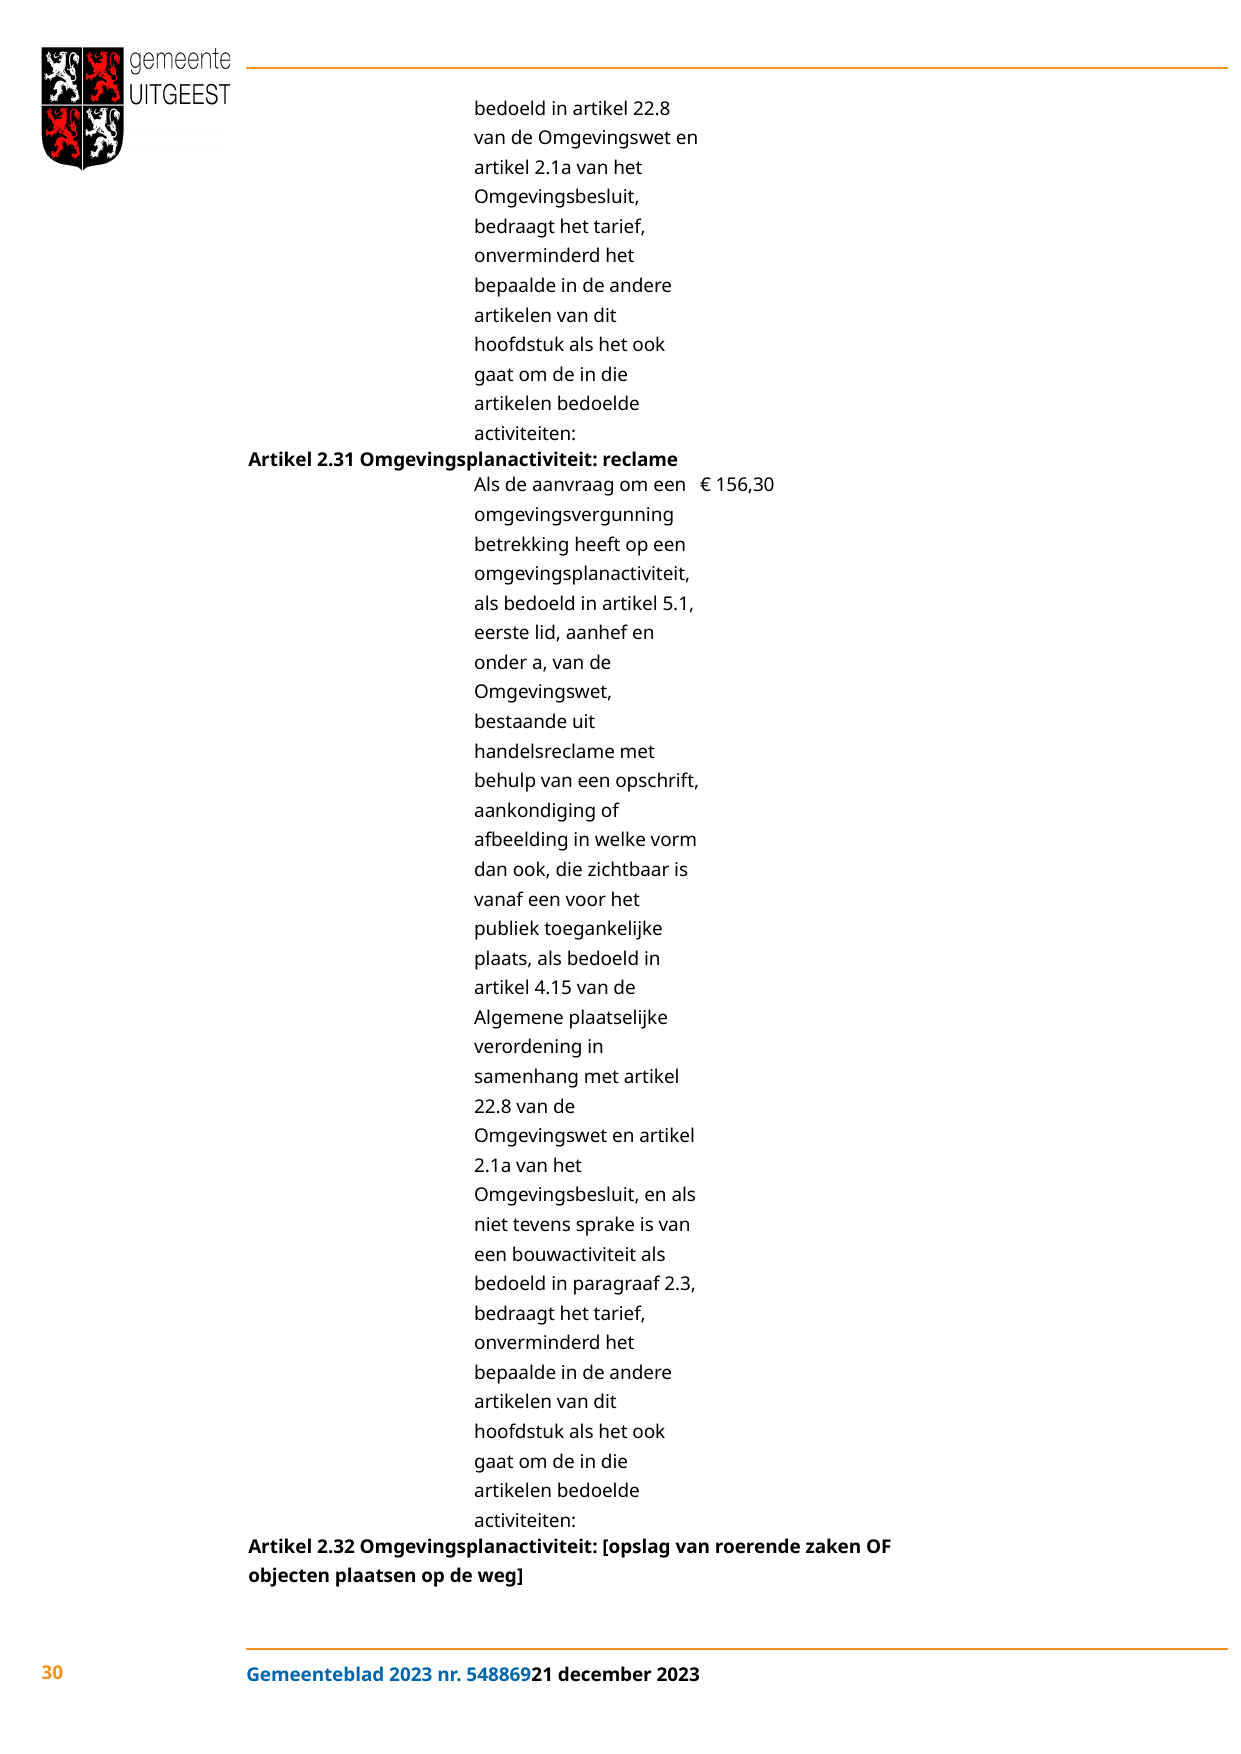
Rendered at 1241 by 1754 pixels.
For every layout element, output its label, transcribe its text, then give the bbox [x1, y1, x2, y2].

table_cell € 156,30 [700, 472, 926, 1533]
table_cell bedoeld in artikel 22.8 van de Omgevingswet en artikel 2.1a van het Omgevingsbesluit, bedraagt het tarief, onverminderd het bepaalde in de andere artikelen van dit hoofdstuk als het ook gaat om de in die artikelen bedoelde activiteiten: [474, 95, 700, 446]
table_cell [248, 95, 474, 446]
table_cell Artikel 2.31 Omgevingsplanactiviteit: reclame [248, 446, 926, 472]
table_cell [926, 446, 1152, 472]
table_cell [926, 1533, 1152, 1588]
table_cell [926, 95, 1152, 446]
table_cell Artikel 2.32 Omgevingsplanactiviteit: [opslag van roerende zaken OF objecten plaatsen op de weg] [248, 1533, 926, 1588]
table_cell [248, 472, 474, 1533]
table_cell [926, 472, 1152, 1533]
table_cell [700, 95, 926, 446]
picture [41, 47, 231, 172]
table_cell Als de aanvraag om een omgevingsvergunning betrekking heeft op een omgevingsplanactiviteit, als bedoeld in artikel 5.1, eerste lid, aanhef en onder a, van de Omgevingswet, bestaande uit handelsreclame met behulp van een opschrift, aankondiging of afbeelding in welke vorm dan ook, die zichtbaar is vanaf een voor het publiek toegankelijke plaats, als bedoeld in artikel 4.15 van de Algemene plaatselijke verordening in samenhang met artikel 22.8 van de Omgevingswet en artikel 2.1a van het Omgevingsbesluit, en als niet tevens sprake is van een bouwactiviteit als bedoeld in paragraaf 2.3, bedraagt het tarief, onverminderd het bepaalde in de andere artikelen van dit hoofdstuk als het ook gaat om de in die artikelen bedoelde activiteiten: [474, 472, 700, 1533]
